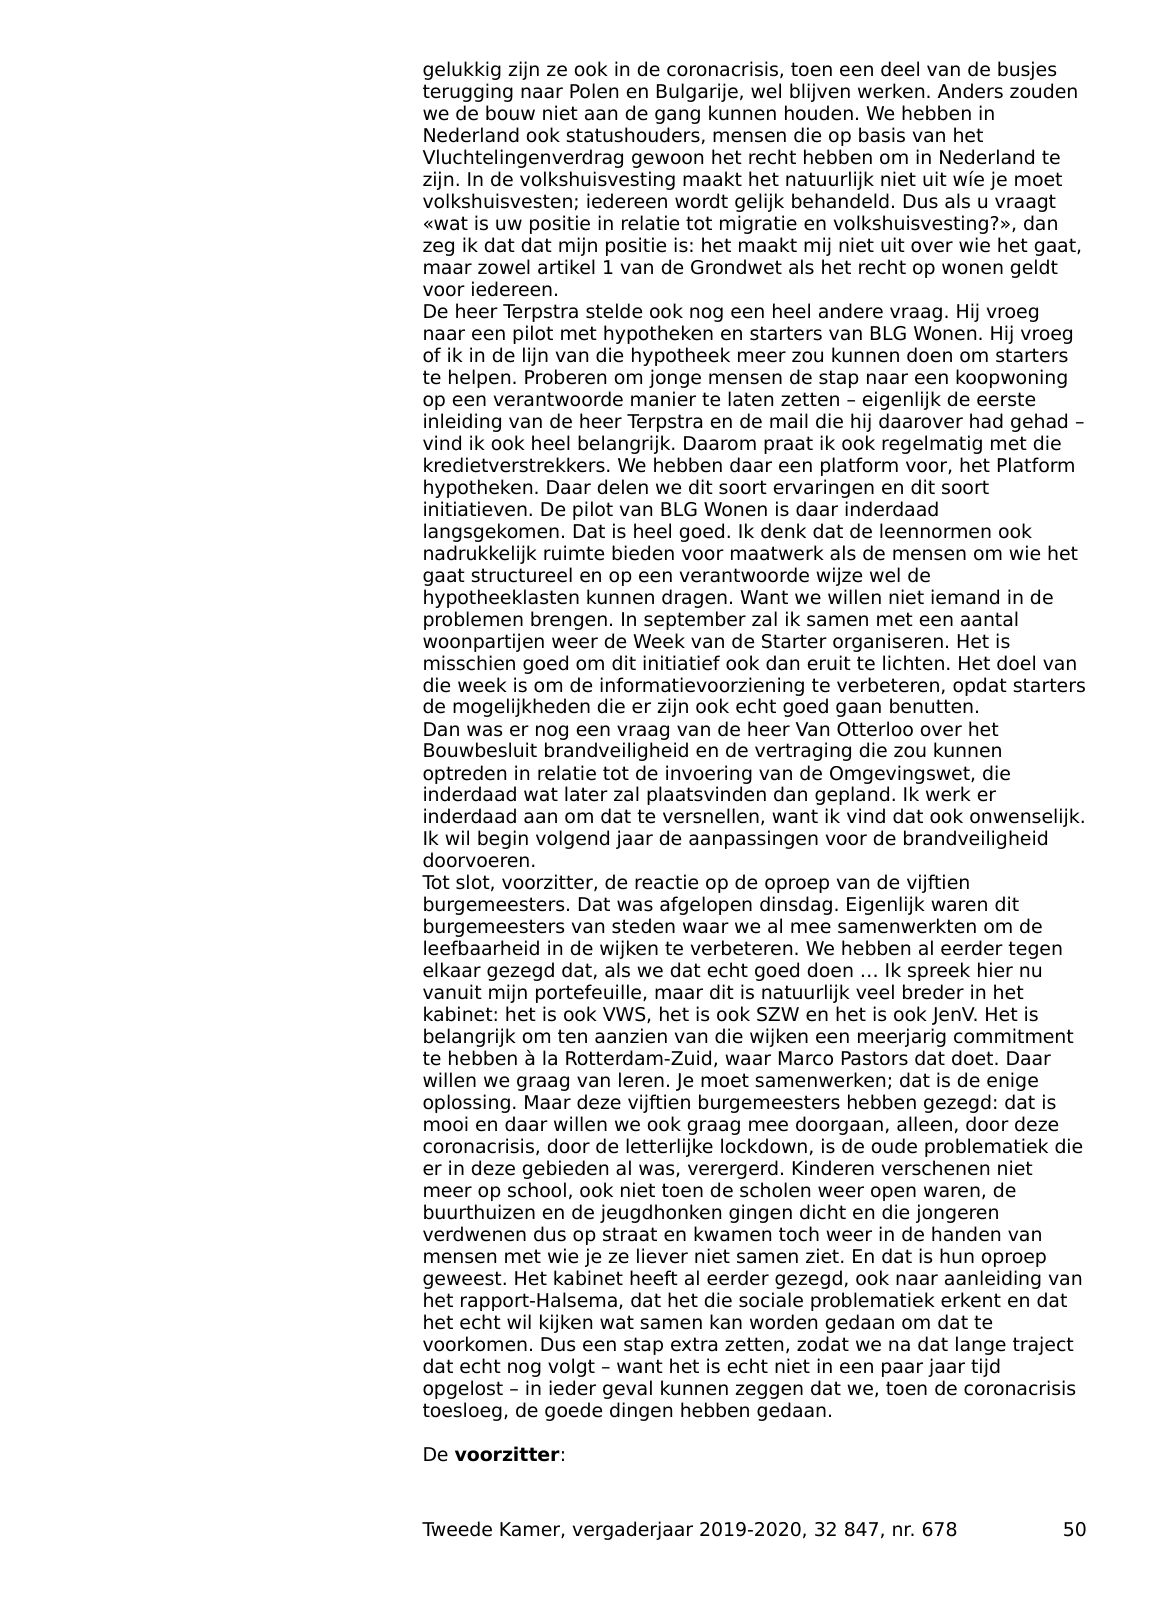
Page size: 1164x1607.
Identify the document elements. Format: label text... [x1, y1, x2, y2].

text gelukkig zijn ze ook in de coronacrisis, toen een deel van de busjes terugging naar Polen en Bulgarije, wel blijven werken. Anders zouden we de bouw niet aan de gang kunnen houden. We hebben in Nederland ook statushouders, mensen die op basis van het Vluchtelingenverdrag gewoon het recht hebben om in Nederland te zijn. In de volkshuisvesting maakt het natuurlijk niet uit wíe je moet volkshuisvesten; iedereen wordt gelijk behandeld. Dus als u vraagt «wat is uw positie in relatie tot migratie en volkshuisvesting?», dan zeg ik dat dat mijn positie is: het maakt mij niet uit over wie het gaat, maar zowel artikel 1 van de Grondwet als het recht op wonen geldt voor iedereen. [422, 59, 1087, 301]
text De heer Terpstra stelde ook nog een heel andere vraag. Hij vroeg naar een pilot met hypotheken en starters van BLG Wonen. Hij vroeg of ik in de lijn van die hypotheek meer zou kunnen doen om starters te helpen. Proberen om jonge mensen de stap naar een koopwoning op een verantwoorde manier te laten zetten – eigenlijk de eerste inleiding van de heer Terpstra en de mail die hij daarover had gehad – vind ik ook heel belangrijk. Daarom praat ik ook regelmatig met die kredietverstrekkers. We hebben daar een platform voor, het Platform hypotheken. Daar delen we dit soort ervaringen en dit soort initiatieven. De pilot van BLG Wonen is daar inderdaad langsgekomen. Dat is heel goed. Ik denk dat de leennormen ook nadrukkelijk ruimte bieden voor maatwerk als de mensen om wie het gaat structureel en op een verantwoorde wijze wel de hypotheeklasten kunnen dragen. Want we willen niet iemand in de problemen brengen. In september zal ik samen met een aantal woonpartijen weer de Week van de Starter organiseren. Het is misschien goed om dit initiatief ook dan eruit te lichten. Het doel van die week is om de informatievoorziening te verbeteren, opdat starters de mogelijkheden die er zijn ook echt goed gaan benutten. [422, 301, 1087, 718]
text Tot slot, voorzitter, de reactie op de oproep van de vijftien burgemeesters. Dat was afgelopen dinsdag. Eigenlijk waren dit burgemeesters van steden waar we al mee samenwerkten om de leefbaarheid in de wijken te verbeteren. We hebben al eerder tegen elkaar gezegd dat, als we dat echt goed doen … Ik spreek hier nu vanuit mijn portefeuille, maar dit is natuurlijk veel breder in het kabinet: het is ook VWS, het is ook SZW en het is ook JenV. Het is belangrijk om ten aanzien van die wijken een meerjarig commitment te hebben à la Rotterdam-Zuid, waar Marco Pastors dat doet. Daar willen we graag van leren. Je moet samenwerken; dat is de enige oplossing. Maar deze vijftien burgemeesters hebben gezegd: dat is mooi en daar willen we ook graag mee doorgaan, alleen, door deze coronacrisis, door de letterlijke lockdown, is de oude problematiek die er in deze gebieden al was, verergerd. Kinderen verschenen niet meer op school, ook niet toen de scholen weer open waren, de buurthuizen en de jeugdhonken gingen dicht en die jongeren verdwenen dus op straat en kwamen toch weer in de handen van mensen met wie je ze liever niet samen ziet. En dat is hun oproep geweest. Het kabinet heeft al eerder gezegd, ook naar aanleiding van het rapport-Halsema, dat het die sociale problematiek erkent en dat het echt wil kijken wat samen kan worden gedaan om dat te voorkomen. Dus een stap extra zetten, zodat we na dat lange traject dat echt nog volgt – want het is echt niet in een paar jaar tijd opgelost – in ieder geval kunnen zeggen dat we, toen de coronacrisis toesloeg, de goede dingen hebben gedaan. [422, 872, 1087, 1422]
text Dan was er nog een vraag van de heer Van Otterloo over het Bouwbesluit brandveiligheid en de vertraging die zou kunnen optreden in relatie tot de invoering van de Omgevingswet, die inderdaad wat later zal plaatsvinden dan gepland. Ik werk er inderdaad aan om dat te versnellen, want ik vind dat ook onwenselijk. Ik wil begin volgend jaar de aanpassingen voor de brandveiligheid doorvoeren. [422, 718, 1087, 872]
text De voorzitter: [422, 1444, 1087, 1466]
